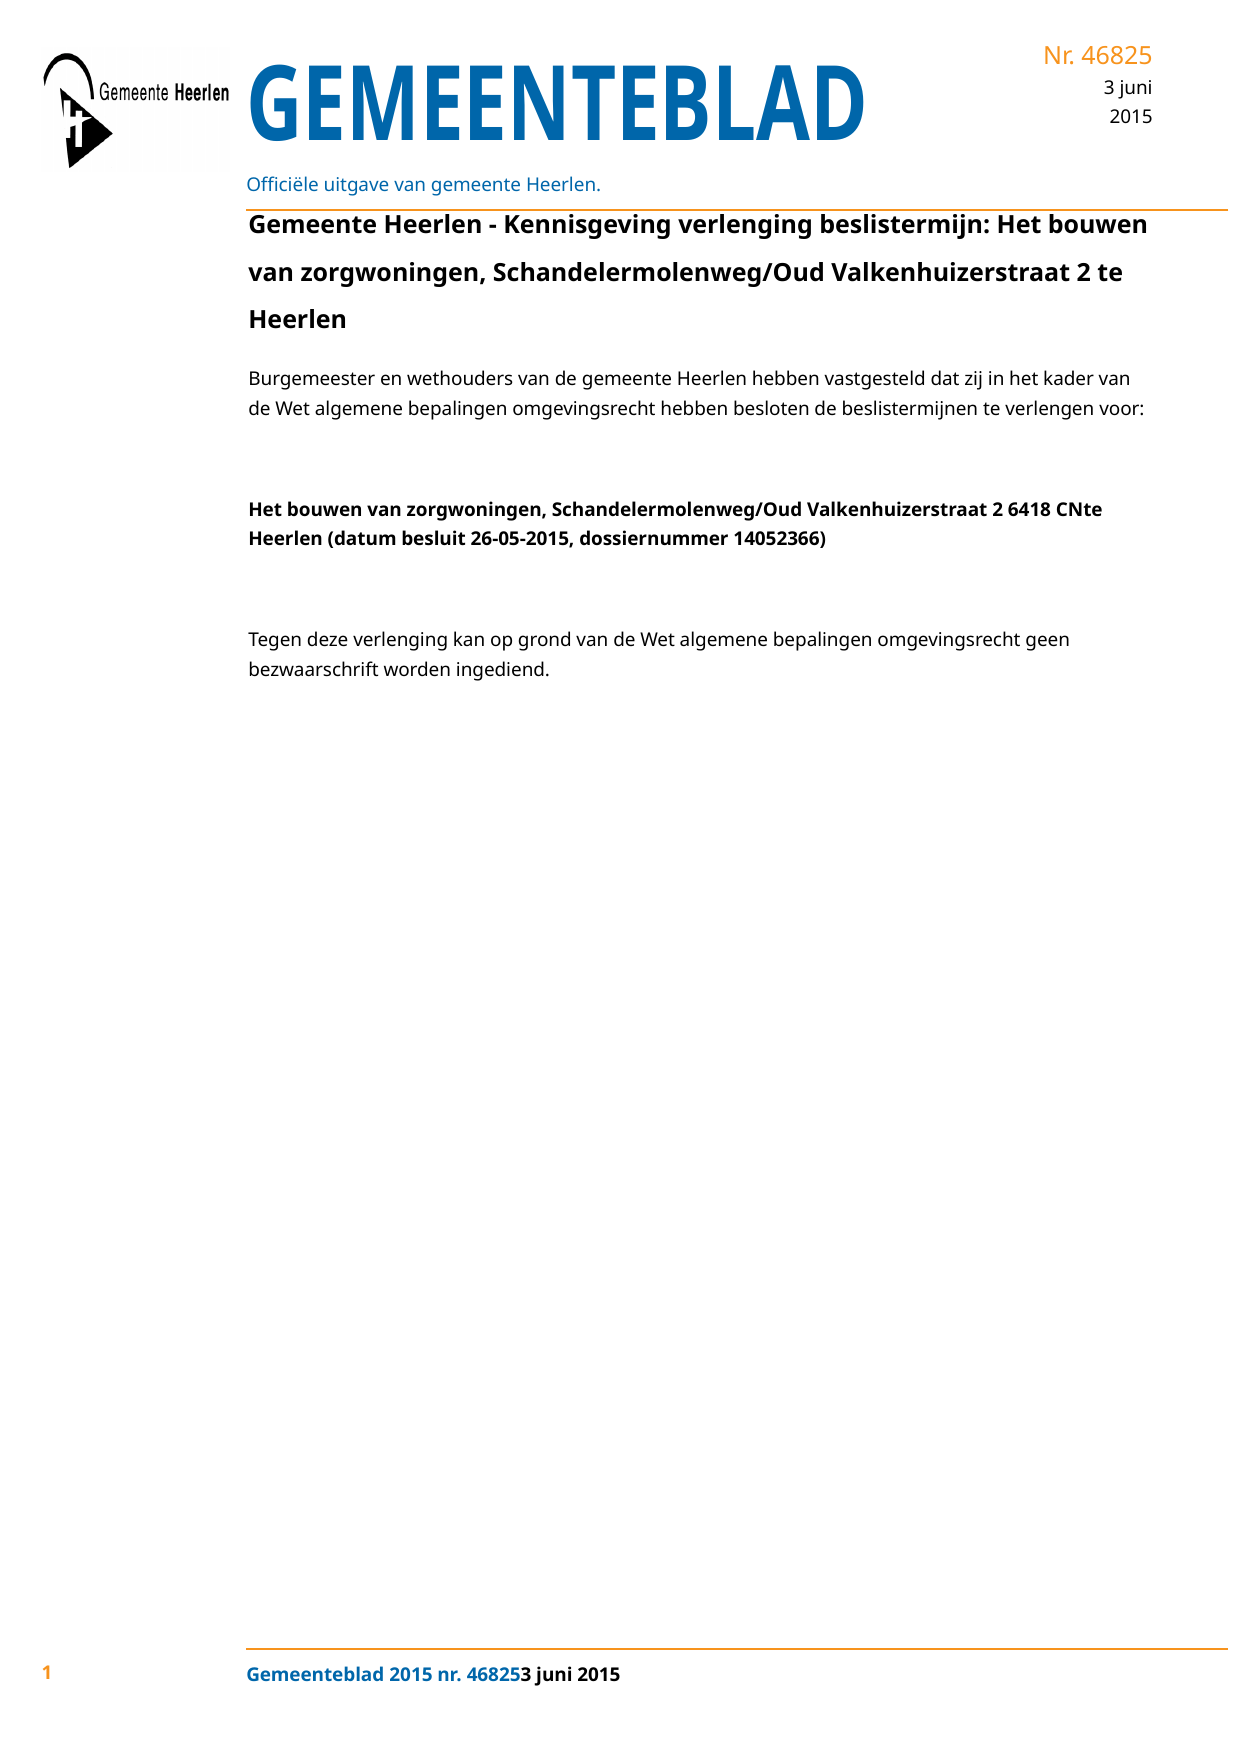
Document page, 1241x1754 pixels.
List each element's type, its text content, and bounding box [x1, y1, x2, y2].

text Het bouwen van zorgwoningen, Schandelermolenweg/Oud Valkenhuizerstraat 2 6418 CNte Heerlen (datum besluit 26-05-2015, dossiernummer 14052366) [248, 496, 1152, 551]
text Burgemeester en wethouders van de gemeente Heerlen hebben vastgesteld dat zij in het kader van de Wet algemene bepalingen omgevingsrecht hebben besloten de beslistermijnen te verlengen voor: [248, 366, 1152, 421]
text Tegen deze verlenging kan op grond van de Wet algemene bepalingen omgevingsrecht geen bezwaarschrift worden ingediend. [248, 626, 1152, 682]
text Gemeente Heerlen - Kennisgeving verlenging beslistermijn: Het bouwen van zorgwoningen, Schandelermolenweg/Oud Valkenhuizerstraat 2 te Heerlen [248, 211, 1152, 336]
picture [41, 47, 231, 172]
